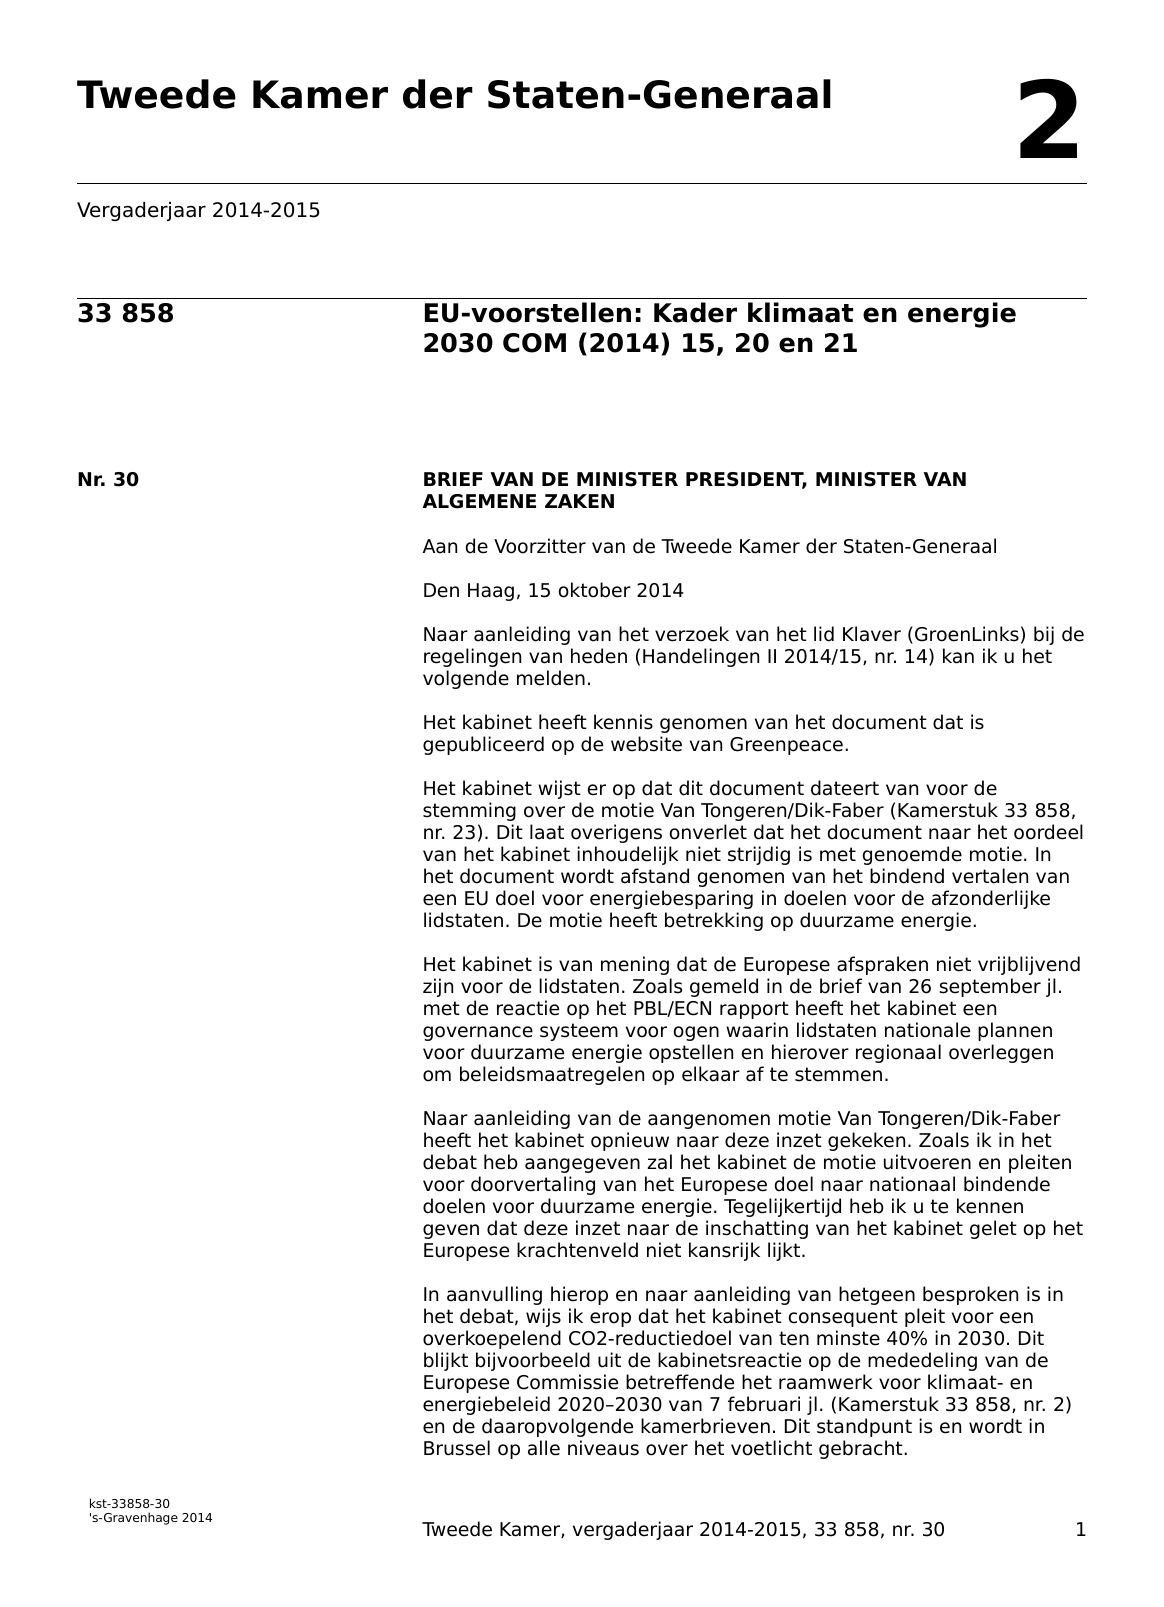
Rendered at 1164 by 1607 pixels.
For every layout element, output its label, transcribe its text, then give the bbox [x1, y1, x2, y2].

text 's-Gravenhage 2014 [88, 1511, 323, 1525]
text Naar aanleiding van de aangenomen motie Van Tongeren/Dik-Faber heeft het kabinet opnieuw naar deze inzet gekeken. Zoals ik in het debat heb aangegeven zal het kabinet de motie uitvoeren en pleiten voor doorvertaling van het Europese doel naar nationaal bindende doelen voor duurzame energie. Tegelijkertijd heb ik u te kennen geven dat deze inzet naar de inschatting van het kabinet gelet op het Europese krachtenveld niet kansrijk lijkt. [422, 1108, 1087, 1262]
text Naar aanleiding van het verzoek van het lid Klaver (GroenLinks) bij de regelingen van heden (Handelingen II 2014/15, nr. 14) kan ik u het volgende melden. [422, 624, 1087, 690]
subtitle 33 858 EU-voorstellen: Kader klimaat en energie 2030 COM (2014) 15, 20 en 21 [77, 299, 1087, 358]
text In aanvulling hierop en naar aanleiding van hetgeen besproken is in het debat, wijs ik erop dat het kabinet consequent pleit voor een overkoepelend CO2-reductiedoel van ten minste 40% in 2030. Dit blijkt bijvoorbeeld uit de kabinetsreactie op de mededeling van de Europese Commissie betreffende het raamwerk voor klimaat- en energiebeleid 2020–2030 van 7 februari jl. (Kamerstuk 33 858, nr. 2) en de daaropvolgende kamerbrieven. Dit standpunt is en wordt in Brussel op alle niveaus over het voetlicht gebracht. [422, 1284, 1087, 1460]
table_header 2 [886, 59, 1087, 183]
text kst-33858-30 [88, 1497, 323, 1511]
text Het kabinet wijst er op dat dit document dateert van voor de stemming over de motie Van Tongeren/Dik-Faber (Kamerstuk 33 858, nr. 23). Dit laat overigens onverlet dat het document naar het oordeel van het kabinet inhoudelijk niet strijdig is met genoemde motie. In het document wordt afstand genomen van het bindend vertalen van een EU doel voor energiebesparing in doelen voor de afzonderlijke lidstaten. De motie heeft betrekking op duurzame energie. [422, 778, 1087, 932]
subtitle Nr. 30 BRIEF VAN DE MINISTER PRESIDENT, MINISTER VAN ALGEMENE ZAKEN [77, 469, 1087, 513]
table_cell Vergaderjaar 2014-2015 [77, 184, 1087, 298]
text Het kabinet is van mening dat de Europese afspraken niet vrijblijvend zijn voor de lidstaten. Zoals gemeld in de brief van 26 september jl. met de reactie op het PBL/ECN rapport heeft het kabinet een governance systeem voor ogen waarin lidstaten nationale plannen voor duurzame energie opstellen en hierover regionaal overleggen om beleidsmaatregelen op elkaar af te stemmen. [422, 954, 1087, 1086]
table_header Tweede Kamer der Staten-Generaal [77, 59, 886, 183]
text Den Haag, 15 oktober 2014 [422, 580, 1087, 602]
text Het kabinet heeft kennis genomen van het document dat is gepubliceerd op de website van Greenpeace. [422, 712, 1087, 756]
text Aan de Voorzitter van de Tweede Kamer der Staten-Generaal [422, 536, 1087, 557]
